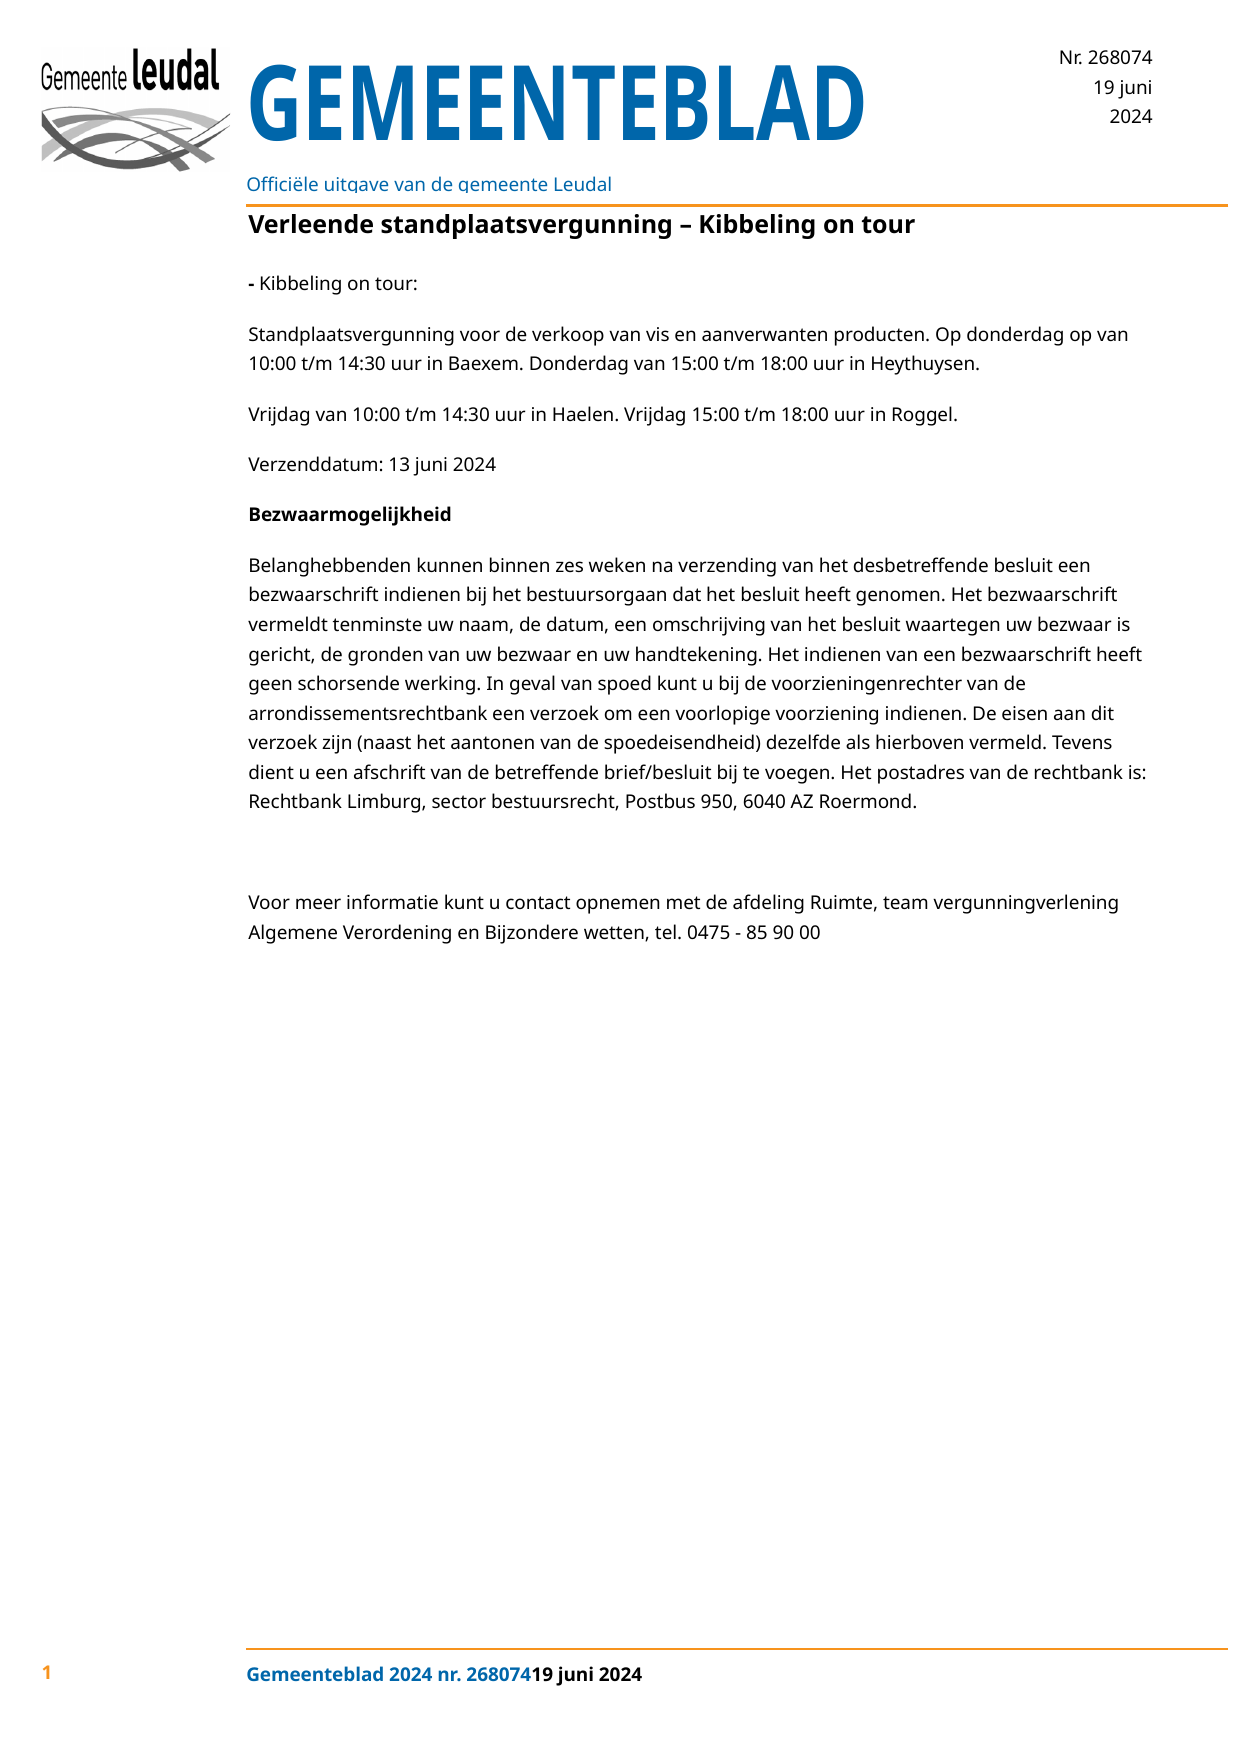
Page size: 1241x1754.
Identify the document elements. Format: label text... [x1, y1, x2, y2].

picture [41, 47, 231, 172]
text Standplaatsvergunning voor de verkoop van vis en aanverwanten producten. Op donderdag op van 10:00 t/m 14:30 uur in Baexem. Donderdag van 15:00 t/m 18:00 uur in Heythuysen. [248, 321, 1152, 376]
text - Kibbeling on tour: [248, 270, 1152, 296]
text Voor meer informatie kunt u contact opnemen met de afdeling Ruimte, team vergunningverlening Algemene Verordening en Bijzondere wetten, tel. 0475 - 85 90 00 [248, 889, 1152, 945]
text Bezwaarmogelijkheid [248, 502, 1152, 527]
text Vrijdag van 10:00 t/m 14:30 uur in Haelen. Vrijdag 15:00 t/m 18:00 uur in Roggel. [248, 401, 1152, 426]
text Verzenddatum: 13 juni 2024 [248, 451, 1152, 477]
text Verleende standplaatsvergunning – Kibbeling on tour [248, 207, 1152, 241]
text Belanghebbenden kunnen binnen zes weken na verzending van het desbetreffende besluit een bezwaarschrift indienen bij het bestuursorgaan dat het besluit heeft genomen. Het bezwaarschrift vermeldt tenminste uw naam, de datum, een omschrijving van het besluit waartegen uw bezwaar is gericht, de gronden van uw bezwaar en uw handtekening. Het indienen van een bezwaarschrift heeft geen schorsende werking. In geval van spoed kunt u bij de voorzieningenrechter van de arrondissementsrechtbank een verzoek om een voorlopige voorziening indienen. De eisen aan dit verzoek zijn (naast het aantonen van de spoedeisendheid) dezelfde als hierboven vermeld. Tevens dient u een afschrift van de betreffende brief/besluit bij te voegen. Het postadres van de rechtbank is: Rechtbank Limburg, sector bestuursrecht, Postbus 950, 6040 AZ Roermond. [248, 552, 1152, 814]
